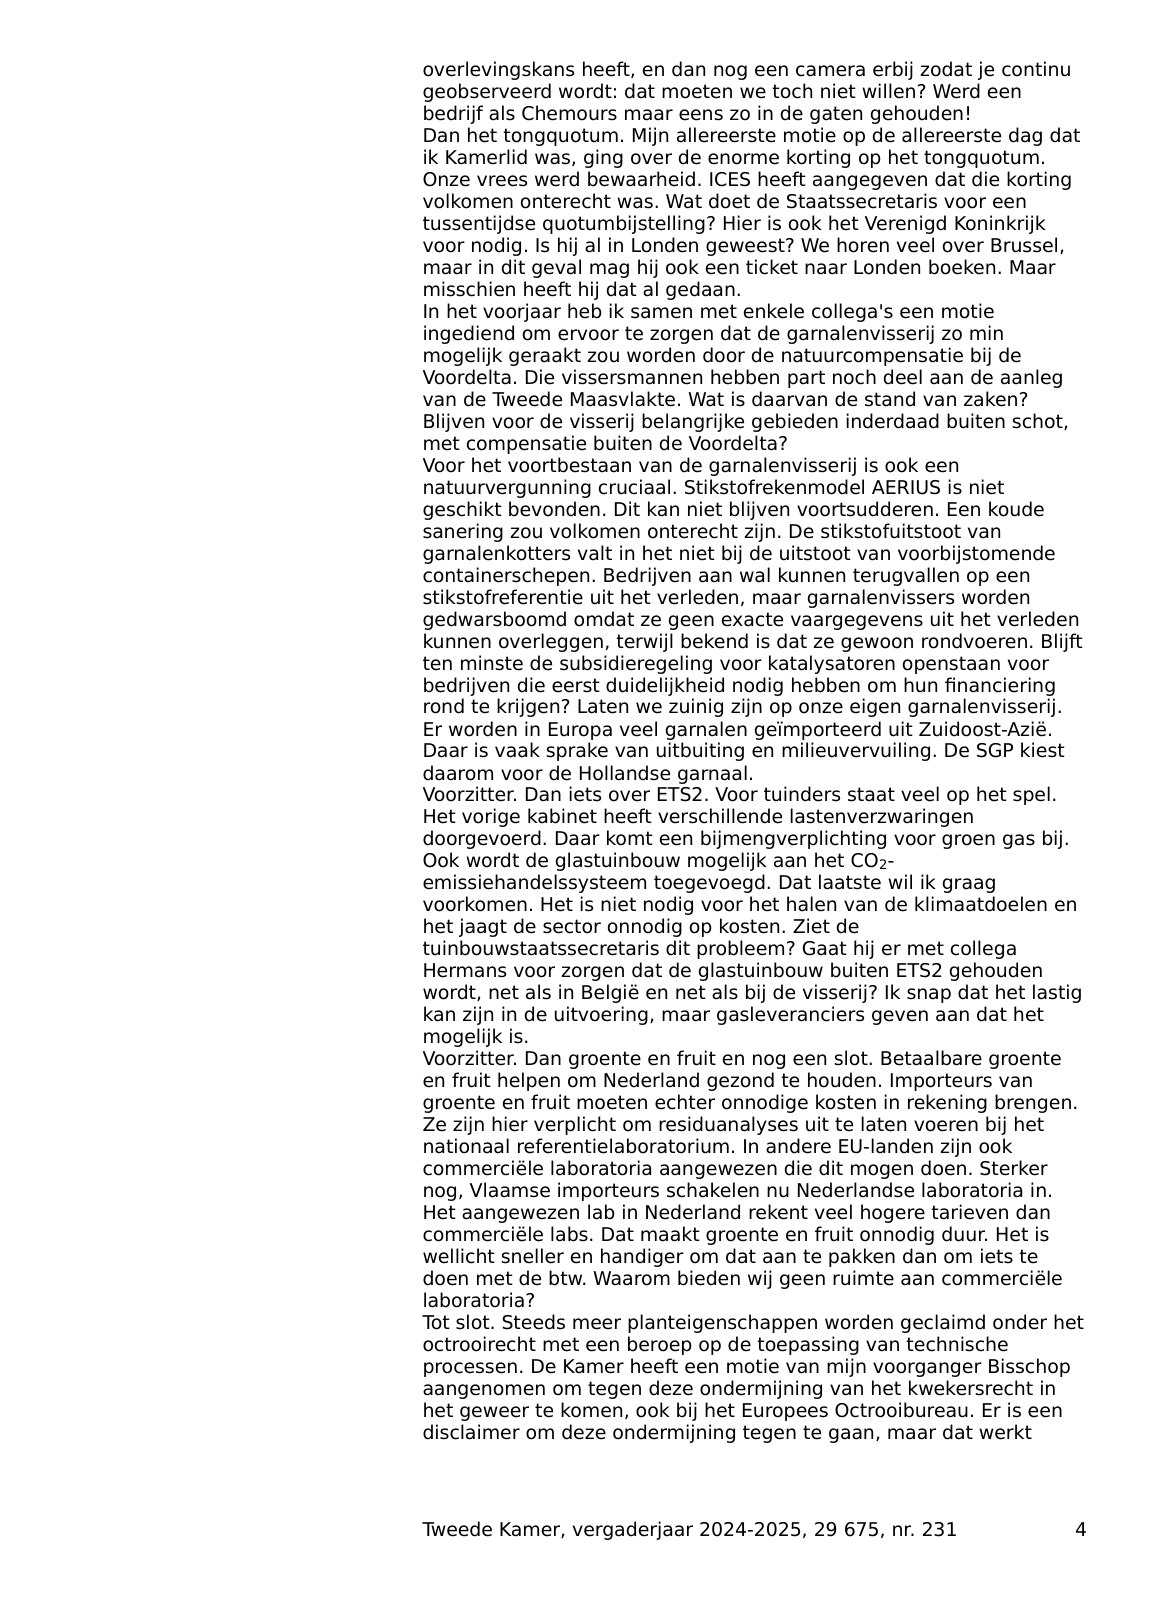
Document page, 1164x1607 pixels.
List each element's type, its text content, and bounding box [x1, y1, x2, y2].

text Voor het voortbestaan van de garnalenvisserij is ook een natuurvergunning cruciaal. Stikstofrekenmodel AERIUS is niet geschikt bevonden. Dit kan niet blijven voortsudderen. Een koude sanering zou volkomen onterecht zijn. De stikstofuitstoot van garnalenkotters valt in het niet bij de uitstoot van voorbijstomende containerschepen. Bedrijven aan wal kunnen terugvallen op een stikstofreferentie uit het verleden, maar garnalenvissers worden gedwarsboomd omdat ze geen exacte vaargegevens uit het verleden kunnen overleggen, terwijl bekend is dat ze gewoon rondvoeren. Blijft ten minste de subsidieregeling voor katalysatoren openstaan voor bedrijven die eerst duidelijkheid nodig hebben om hun financiering rond te krijgen? Laten we zuinig zijn op onze eigen garnalenvisserij. Er worden in Europa veel garnalen geïmporteerd uit Zuidoost-Azië. Daar is vaak sprake van uitbuiting en milieuvervuiling. De SGP kiest daarom voor de Hollandse garnaal. [422, 455, 1087, 784]
text Dan het tongquotum. Mijn allereerste motie op de allereerste dag dat ik Kamerlid was, ging over de enorme korting op het tongquotum. Onze vrees werd bewaarheid. ICES heeft aangegeven dat die korting volkomen onterecht was. Wat doet de Staatssecretaris voor een tussentijdse quotumbijstelling? Hier is ook het Verenigd Koninkrijk voor nodig. Is hij al in Londen geweest? We horen veel over Brussel, maar in dit geval mag hij ook een ticket naar Londen boeken. Maar misschien heeft hij dat al gedaan. [422, 125, 1087, 301]
text In het voorjaar heb ik samen met enkele collega's een motie ingediend om ervoor te zorgen dat de garnalenvisserij zo min mogelijk geraakt zou worden door de natuurcompensatie bij de Voordelta. Die vissersmannen hebben part noch deel aan de aanleg van de Tweede Maasvlakte. Wat is daarvan de stand van zaken? Blijven voor de visserij belangrijke gebieden inderdaad buiten schot, met compensatie buiten de Voordelta? [422, 301, 1087, 455]
text Voorzitter. Dan iets over ETS2. Voor tuinders staat veel op het spel. Het vorige kabinet heeft verschillende lastenverzwaringen doorgevoerd. Daar komt een bijmengverplichting voor groen gas bij. Ook wordt de glastuinbouw mogelijk aan het CO2-emissiehandelssysteem toegevoegd. Dat laatste wil ik graag voorkomen. Het is niet nodig voor het halen van de klimaatdoelen en het jaagt de sector onnodig op kosten. Ziet de tuinbouwstaatssecretaris dit probleem? Gaat hij er met collega Hermans voor zorgen dat de glastuinbouw buiten ETS2 gehouden wordt, net als in België en net als bij de visserij? Ik snap dat het lastig kan zijn in de uitvoering, maar gasleveranciers geven aan dat het mogelijk is. [422, 784, 1087, 1048]
text overlevingskans heeft, en dan nog een camera erbij zodat je continu geobserveerd wordt: dat moeten we toch niet willen? Werd een bedrijf als Chemours maar eens zo in de gaten gehouden! [422, 59, 1087, 125]
text Tot slot. Steeds meer planteigenschappen worden geclaimd onder het octrooirecht met een beroep op de toepassing van technische processen. De Kamer heeft een motie van mijn voorganger Bisschop aangenomen om tegen deze ondermijning van het kwekersrecht in het geweer te komen, ook bij het Europees Octrooibureau. Er is een disclaimer om deze ondermijning tegen te gaan, maar dat werkt [422, 1312, 1087, 1444]
text Voorzitter. Dan groente en fruit en nog een slot. Betaalbare groente en fruit helpen om Nederland gezond te houden. Importeurs van groente en fruit moeten echter onnodige kosten in rekening brengen. Ze zijn hier verplicht om residuanalyses uit te laten voeren bij het nationaal referentielaboratorium. In andere EU-landen zijn ook commerciële laboratoria aangewezen die dit mogen doen. Sterker nog, Vlaamse importeurs schakelen nu Nederlandse laboratoria in. Het aangewezen lab in Nederland rekent veel hogere tarieven dan commerciële labs. Dat maakt groente en fruit onnodig duur. Het is wellicht sneller en handiger om dat aan te pakken dan om iets te doen met de btw. Waarom bieden wij geen ruimte aan commerciële laboratoria? [422, 1048, 1087, 1312]
